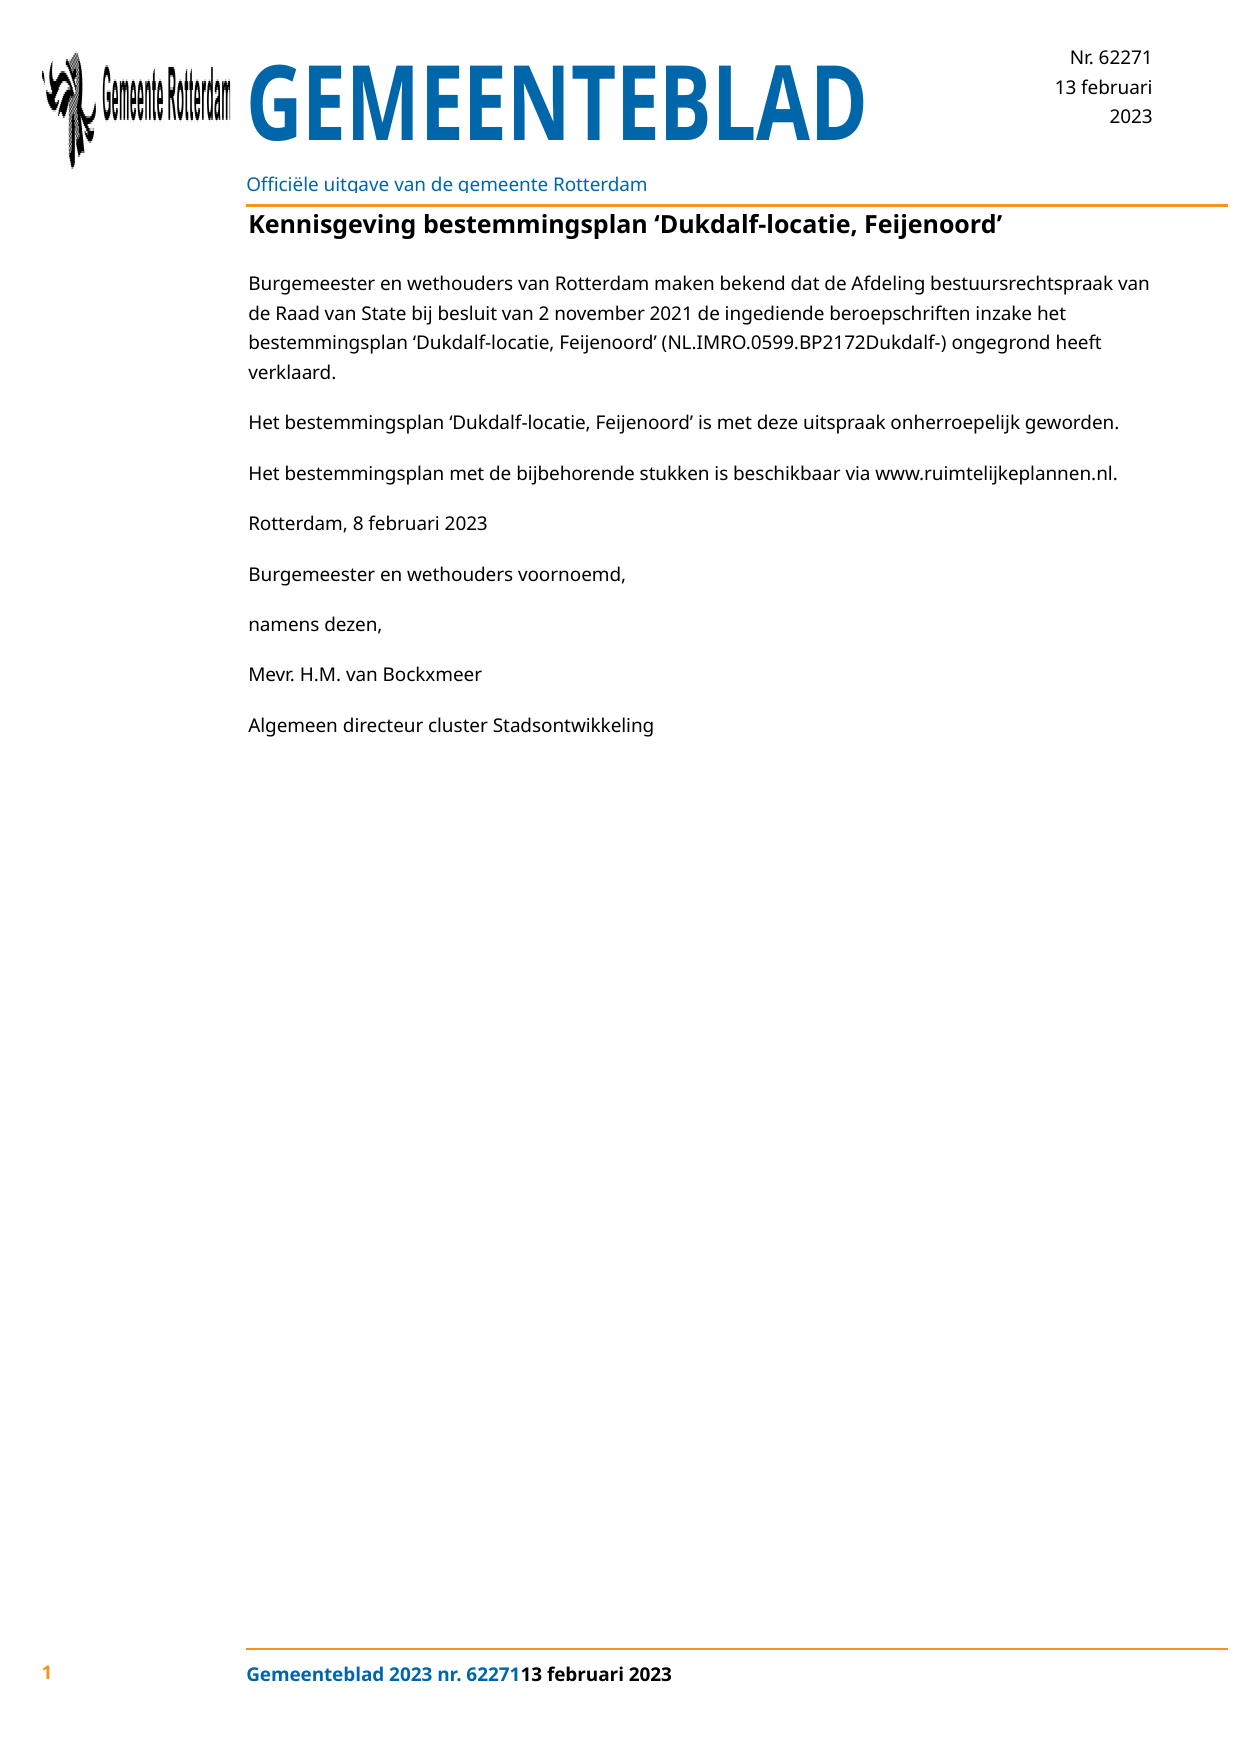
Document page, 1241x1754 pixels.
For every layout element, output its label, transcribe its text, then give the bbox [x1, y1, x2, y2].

text Burgemeester en wethouders van Rotterdam maken bekend dat de Afdeling bestuursrechtspraak van de Raad van State bij besluit van 2 november 2021 de ingediende beroepschriften inzake het bestemmingsplan ‘Dukdalf-locatie, Feijenoord’ (NL.IMRO.0599.BP2172Dukdalf-) ongegrond heeft verklaard. [248, 270, 1152, 385]
text Burgemeester en wethouders voornoemd, [248, 561, 1152, 586]
text Het bestemmingsplan ‘Dukdalf-locatie, Feijenoord’ is met deze uitspraak onherroepelijk geworden. [248, 409, 1152, 435]
text Kennisgeving bestemmingsplan ‘Dukdalf-locatie, Feijenoord’ [248, 207, 1152, 241]
text namens dezen, [248, 611, 1152, 637]
text Mevr. H.M. van Bockxmeer [248, 662, 1152, 687]
picture [41, 47, 231, 172]
text Het bestemmingsplan met de bijbehorende stukken is beschikbaar via www.ruimtelijkeplannen.nl. [248, 460, 1152, 486]
text Algemeen directeur cluster Stadsontwikkeling [248, 712, 1152, 738]
text Rotterdam, 8 februari 2023 [248, 510, 1152, 536]
